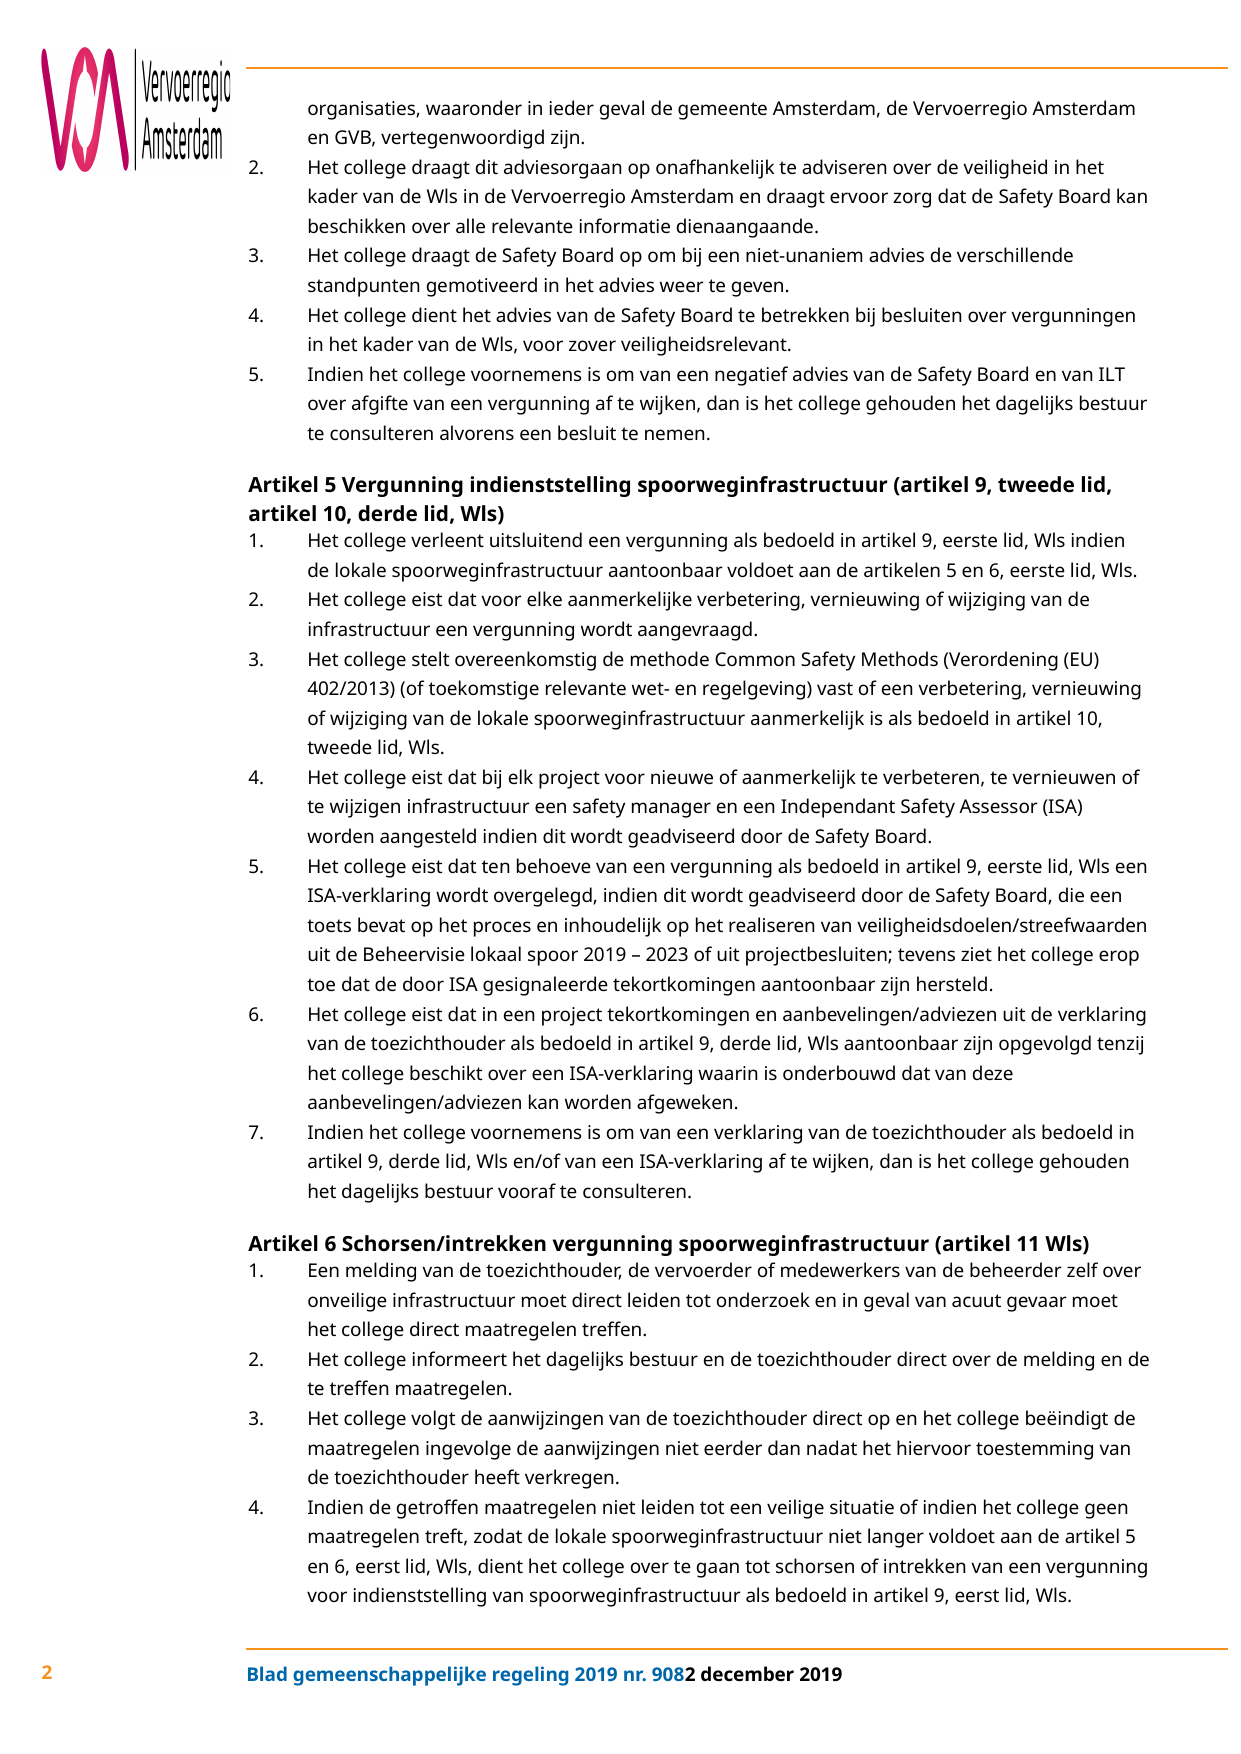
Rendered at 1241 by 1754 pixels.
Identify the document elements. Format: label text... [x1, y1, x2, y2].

list Indien de getroffen maatregelen niet leiden tot een veilige situatie of indien het college geen maatregelen treft, zodat de lokale spoorweginfrastructuur niet langer voldoet aan de artikel 5 en 6, eerst lid, Wls, dient het college over te gaan tot schorsen of intrekken van een vergunning voor indienststelling van spoorweginfrastructuur als bedoeld in artikel 9, eerst lid, Wls. [248, 1494, 1152, 1608]
list Het college eist dat ten behoeve van een vergunning als bedoeld in artikel 9, eerste lid, Wls een ISA-verklaring wordt overgelegd, indien dit wordt geadviseerd door de Safety Board, die een toets bevat op het proces en inhoudelijk op het realiseren van veiligheidsdoelen/streefwaarden uit de Beheervisie lokaal spoor 2019 – 2023 of uit projectbesluiten; tevens ziet het college erop toe dat de door ISA gesignaleerde tekortkomingen aantoonbaar zijn hersteld. [248, 853, 1152, 997]
list Het college eist dat voor elke aanmerkelijke verbetering, vernieuwing of wijziging van de infrastructuur een vergunning wordt aangevraagd. [248, 587, 1152, 642]
list organisaties, waaronder in ieder geval de gemeente Amsterdam, de Vervoerregio Amsterdam en GVB, vertegenwoordigd zijn. [248, 95, 1152, 150]
text Artikel 5 Vergunning indienststelling spoorweginfrastructuur (artikel 9, tweede lid, artikel 10, derde lid, Wls) [248, 471, 1152, 527]
list Het college draagt de Safety Board op om bij een niet-unaniem advies de verschillende standpunten gemotiveerd in het advies weer te geven. [248, 243, 1152, 298]
list Het college dient het advies van de Safety Board te betrekken bij besluiten over vergunningen in het kader van de Wls, voor zover veiligheidsrelevant. [248, 302, 1152, 357]
list Indien het college voornemens is om van een verklaring van de toezichthouder als bedoeld in artikel 9, derde lid, Wls en/of van een ISA-verklaring af te wijken, dan is het college gehouden het dagelijks bestuur vooraf te consulteren. [248, 1119, 1152, 1204]
list Het college eist dat bij elk project voor nieuwe of aanmerkelijk te verbeteren, te vernieuwen of te wijzigen infrastructuur een safety manager en een Independant Safety Assessor (ISA) worden aangesteld indien dit wordt geadviseerd door de Safety Board. [248, 764, 1152, 849]
list Indien het college voornemens is om van een negatief advies van de Safety Board en van ILT over afgifte van een vergunning af te wijken, dan is het college gehouden het dagelijks bestuur te consulteren alvorens een besluit te nemen. [248, 361, 1152, 446]
list Een melding van de toezichthouder, de vervoerder of medewerkers van de beheerder zelf over onveilige infrastructuur moet direct leiden tot onderzoek en in geval van acuut gevaar moet het college direct maatregelen treffen. [248, 1257, 1152, 1342]
list Het college draagt dit adviesorgaan op onafhankelijk te adviseren over de veiligheid in het kader van de Wls in de Vervoerregio Amsterdam en draagt ervoor zorg dat de Safety Board kan beschikken over alle relevante informatie dienaangaande. [248, 154, 1152, 239]
list Het college verleent uitsluitend een vergunning als bedoeld in artikel 9, eerste lid, Wls indien de lokale spoorweginfrastructuur aantoonbaar voldoet aan de artikelen 5 en 6, eerste lid, Wls. [248, 527, 1152, 583]
text Artikel 6 Schorsen/intrekken vergunning spoorweginfrastructuur (artikel 11 Wls) [248, 1229, 1152, 1257]
list Het college eist dat in een project tekortkomingen en aanbevelingen/adviezen uit de verklaring van de toezichthouder als bedoeld in artikel 9, derde lid, Wls aantoonbaar zijn opgevolgd tenzij het college beschikt over een ISA-verklaring waarin is onderbouwd dat van deze aanbevelingen/adviezen kan worden afgeweken. [248, 1001, 1152, 1115]
list Het college stelt overeenkomstig de methode Common Safety Methods (Verordening (EU) 402/2013) (of toekomstige relevante wet- en regelgeving) vast of een verbetering, vernieuwing of wijziging van de lokale spoorweginfrastructuur aanmerkelijk is als bedoeld in artikel 10, tweede lid, Wls. [248, 646, 1152, 760]
list Het college informeert het dagelijks bestuur en de toezichthouder direct over de melding en de te treffen maatregelen. [248, 1346, 1152, 1401]
list Het college volgt de aanwijzingen van de toezichthouder direct op en het college beëindigt de maatregelen ingevolge de aanwijzingen niet eerder dan nadat het hiervoor toestemming van de toezichthouder heeft verkregen. [248, 1405, 1152, 1490]
picture [41, 47, 231, 172]
